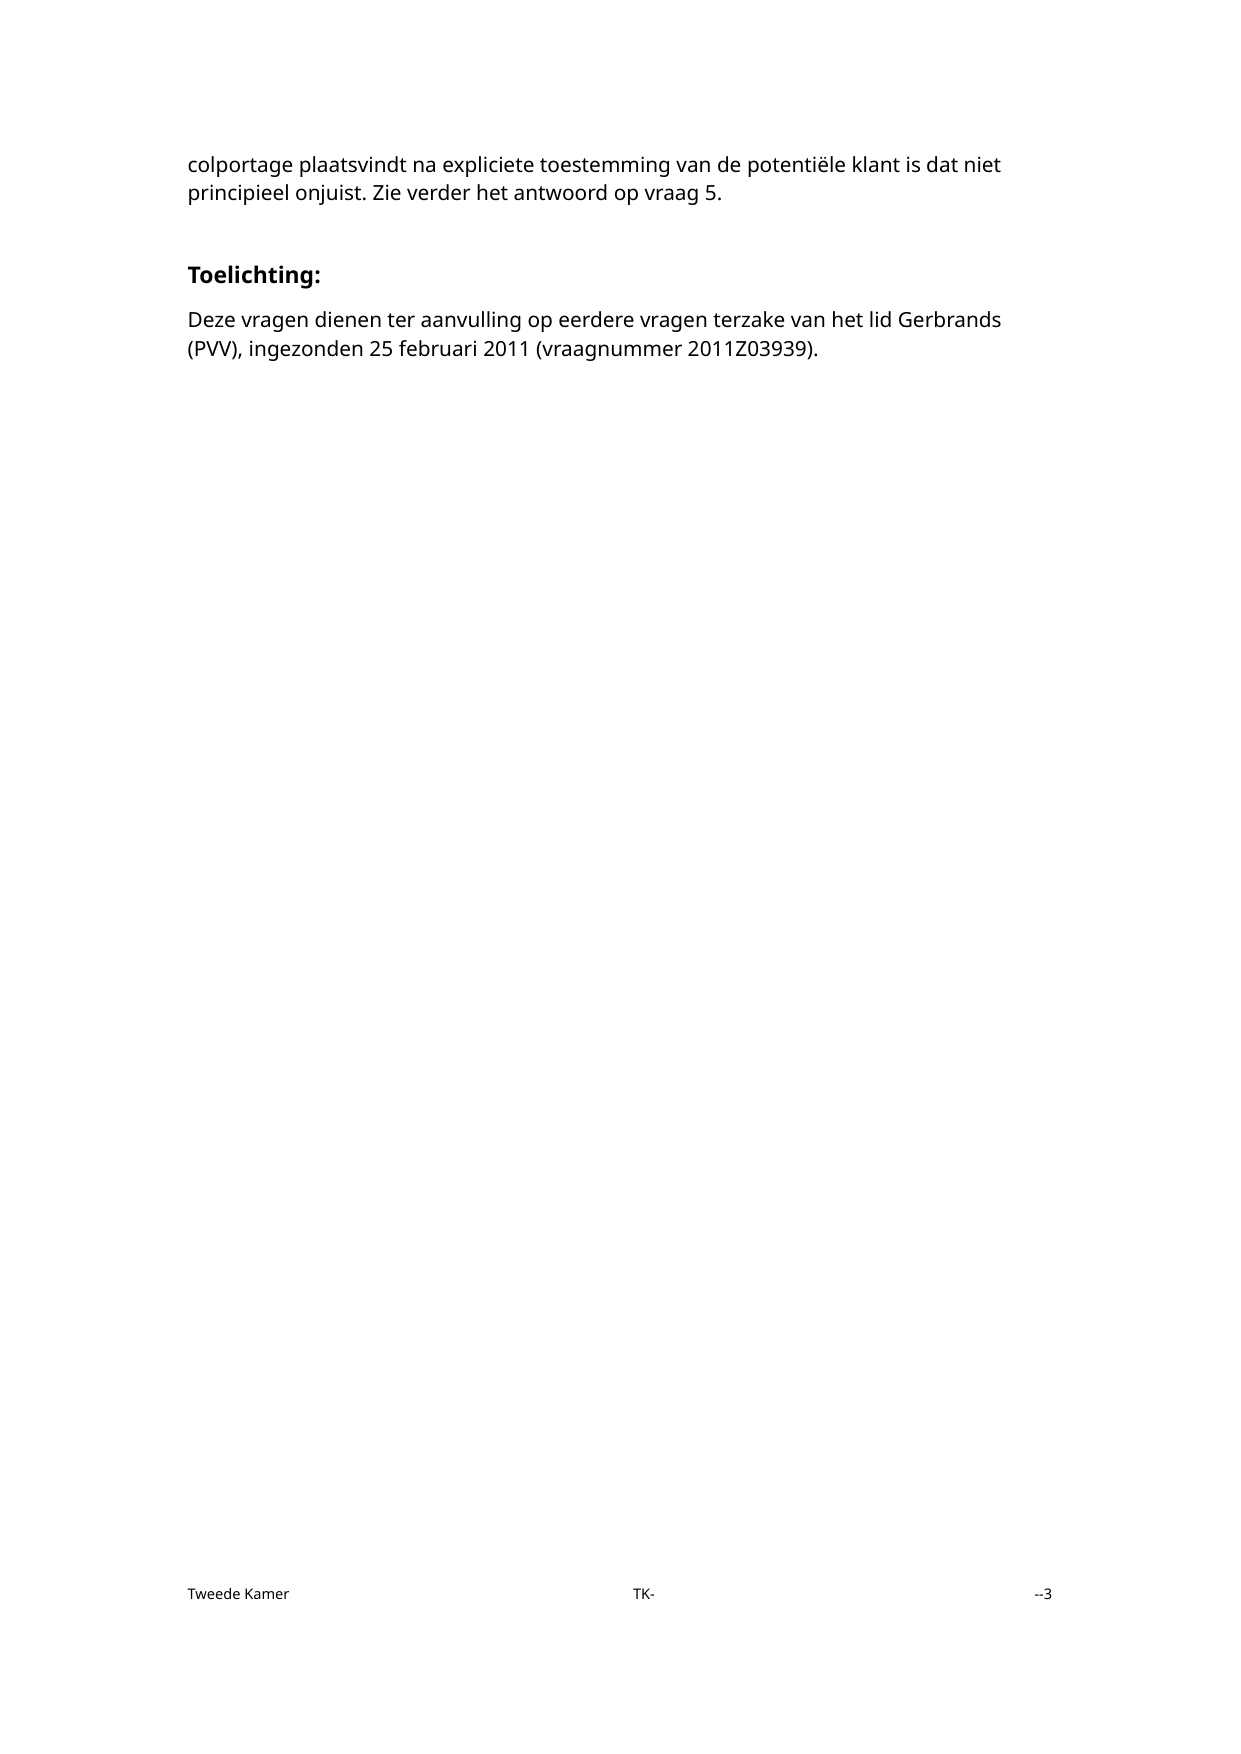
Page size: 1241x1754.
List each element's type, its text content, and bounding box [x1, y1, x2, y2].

text Deze vragen dienen ter aanvulling op eerdere vragen terzake van het lid Gerbrands (PVV), ingezonden 25 februari 2011 (vraagnummer 2011Z03939). [187, 306, 1053, 362]
text colportage plaatsvindt na expliciete toestemming van de potentiële klant is dat niet principieel onjuist. Zie verder het antwoord op vraag 5. [187, 150, 1053, 207]
subtitle Toelichting: [187, 259, 1053, 291]
